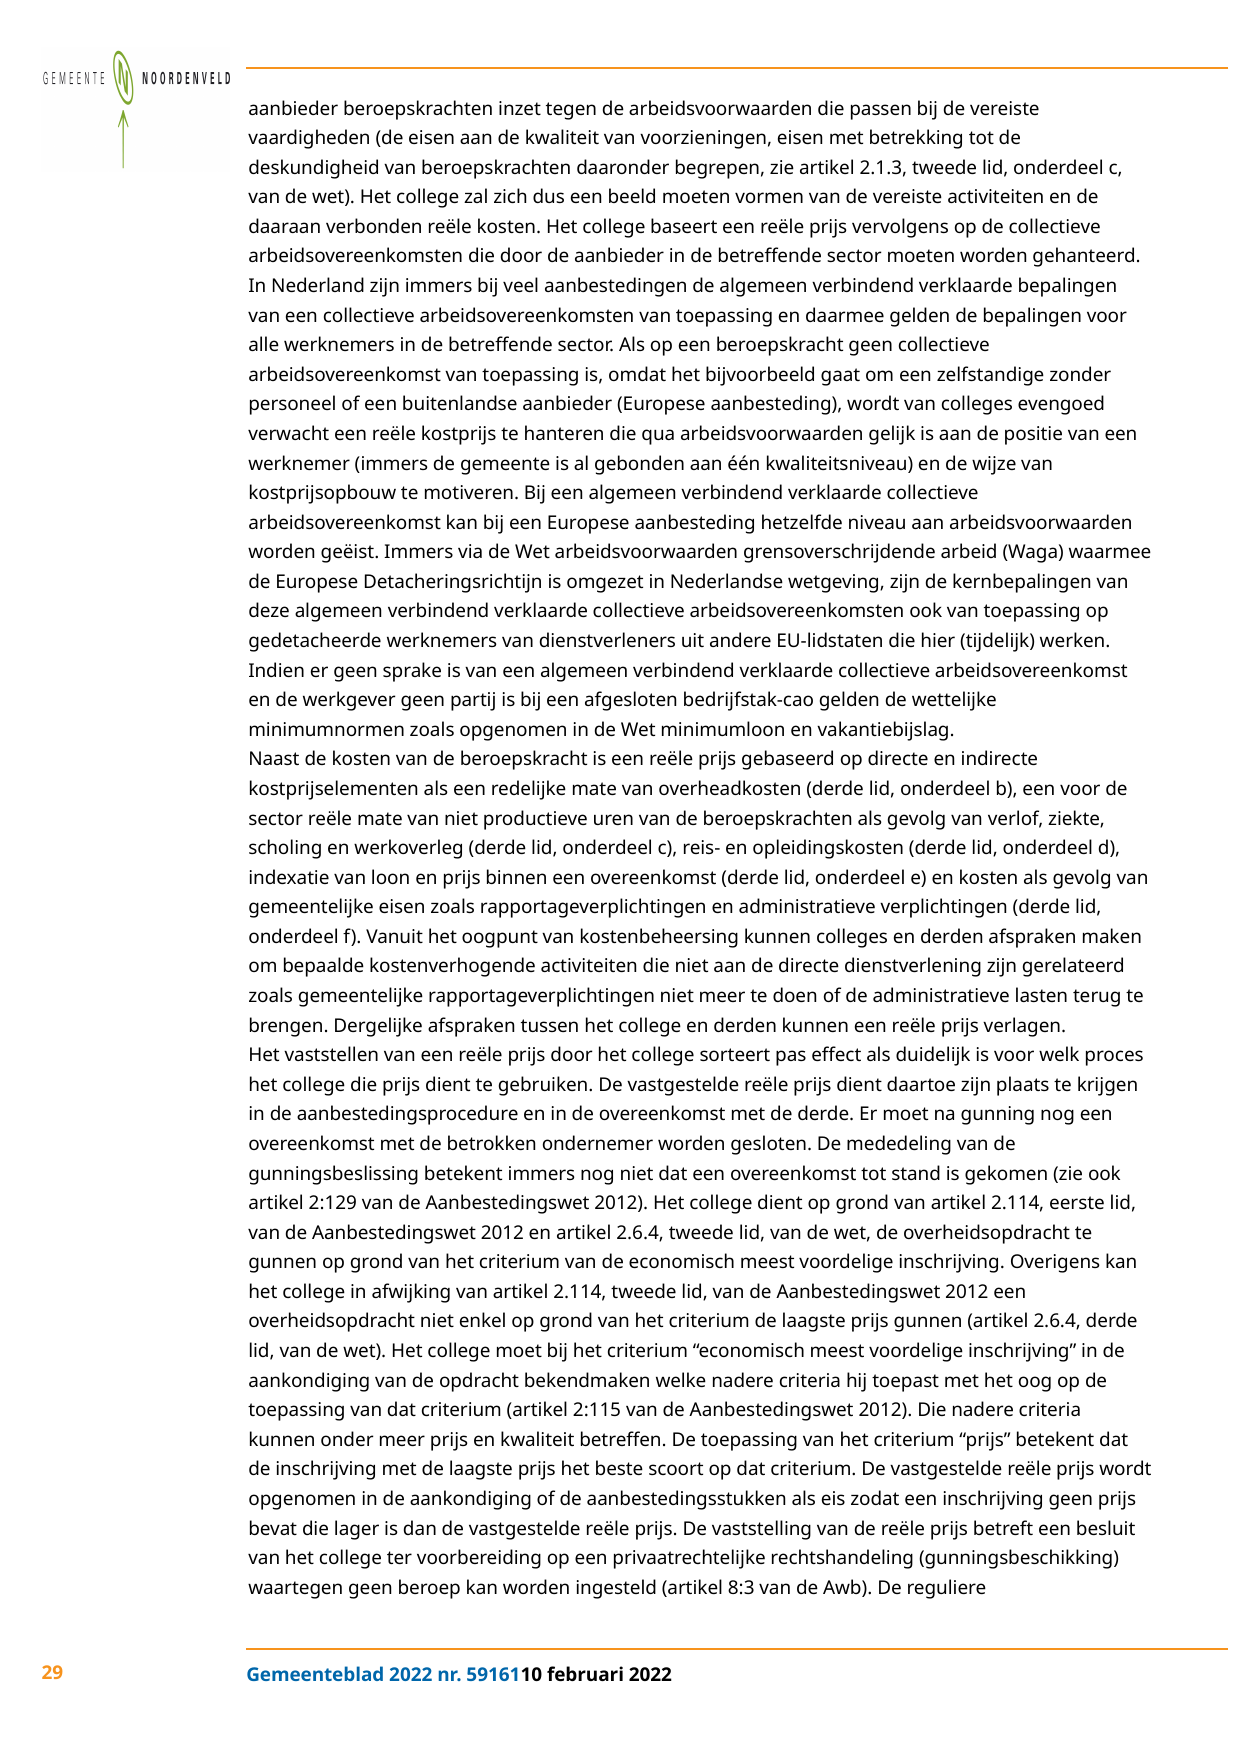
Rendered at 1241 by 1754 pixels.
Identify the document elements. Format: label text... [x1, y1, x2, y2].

text Naast de kosten van de beroepskracht is een reële prijs gebaseerd op directe en indirecte kostprijselementen als een redelijke mate van overheadkosten (derde lid, onderdeel b), een voor de sector reële mate van niet productieve uren van de beroepskrachten als gevolg van verlof, ziekte, scholing en werkoverleg (derde lid, onderdeel c), reis- en opleidingskosten (derde lid, onderdeel d), indexatie van loon en prijs binnen een overeenkomst (derde lid, onderdeel e) en kosten als gevolg van gemeentelijke eisen zoals rapportageverplichtingen en administratieve verplichtingen (derde lid, onderdeel f). Vanuit het oogpunt van kostenbeheersing kunnen colleges en derden afspraken maken om bepaalde kostenverhogende activiteiten die niet aan de directe dienstverlening zijn gerelateerd zoals gemeentelijke rapportageverplichtingen niet meer te doen of de administratieve lasten terug te brengen. Dergelijke afspraken tussen het college en derden kunnen een reële prijs verlagen. [248, 746, 1152, 1038]
text Het vaststellen van een reële prijs door het college sorteert pas effect als duidelijk is voor welk proces het college die prijs dient te gebruiken. De vastgestelde reële prijs dient daartoe zijn plaats te krijgen in de aanbestedingsprocedure en in de overeenkomst met de derde. Er moet na gunning nog een overeenkomst met de betrokken ondernemer worden gesloten. De mededeling van de gunningsbeslissing betekent immers nog niet dat een overeenkomst tot stand is gekomen (zie ook artikel 2:129 van de Aanbestedingswet 2012). Het college dient op grond van artikel 2.114, eerste lid, van de Aanbestedingswet 2012 en artikel 2.6.4, tweede lid, van de wet, de overheidsopdracht te gunnen op grond van het criterium van de economisch meest voordelige inschrijving. Overigens kan het college in afwijking van artikel 2.114, tweede lid, van de Aanbestedingswet 2012 een overheidsopdracht niet enkel op grond van het criterium de laagste prijs gunnen (artikel 2.6.4, derde lid, van de wet). Het college moet bij het criterium “economisch meest voordelige inschrijving” in de aankondiging van de opdracht bekendmaken welke nadere criteria hij toepast met het oog op de toepassing van dat criterium (artikel 2:115 van de Aanbestedingswet 2012). Die nadere criteria kunnen onder meer prijs en kwaliteit betreffen. De toepassing van het criterium “prijs” betekent dat de inschrijving met de laagste prijs het beste scoort op dat criterium. De vastgestelde reële prijs wordt opgenomen in de aankondiging of de aanbestedingsstukken als eis zodat een inschrijving geen prijs bevat die lager is dan de vastgestelde reële prijs. De vaststelling van de reële prijs betreft een besluit van het college ter voorbereiding op een privaatrechtelijke rechtshandeling (gunningsbeschikking) waartegen geen beroep kan worden ingesteld (artikel 8:3 van de Awb). De reguliere [248, 1041, 1152, 1600]
text In Nederland zijn immers bij veel aanbestedingen de algemeen verbindend verklaarde bepalingen van een collectieve arbeidsovereenkomsten van toepassing en daarmee gelden de bepalingen voor alle werknemers in de betreffende sector. Als op een beroepskracht geen collectieve arbeidsovereenkomst van toepassing is, omdat het bijvoorbeeld gaat om een zelfstandige zonder personeel of een buitenlandse aanbieder (Europese aanbesteding), wordt van colleges evengoed verwacht een reële kostprijs te hanteren die qua arbeidsvoorwaarden gelijk is aan de positie van een werknemer (immers de gemeente is al gebonden aan één kwaliteitsniveau) en de wijze van kostprijsopbouw te motiveren. Bij een algemeen verbindend verklaarde collectieve arbeidsovereenkomst kan bij een Europese aanbesteding hetzelfde niveau aan arbeidsvoorwaarden worden geëist. Immers via de Wet arbeidsvoorwaarden grensoverschrijdende arbeid (Waga) waarmee de Europese Detacheringsrichtijn is omgezet in Nederlandse wetgeving, zijn de kernbepalingen van deze algemeen verbindend verklaarde collectieve arbeidsovereenkomsten ook van toepassing op gedetacheerde werknemers van dienstverleners uit andere EU-lidstaten die hier (tijdelijk) werken. Indien er geen sprake is van een algemeen verbindend verklaarde collectieve arbeidsovereenkomst en de werkgever geen partij is bij een afgesloten bedrijfstak-cao gelden de wettelijke minimumnormen zoals opgenomen in de Wet minimumloon en vakantiebijslag. [248, 272, 1152, 742]
picture [41, 47, 231, 172]
text aanbieder beroepskrachten inzet tegen de arbeidsvoorwaarden die passen bij de vereiste vaardigheden (de eisen aan de kwaliteit van voorzieningen, eisen met betrekking tot de deskundigheid van beroepskrachten daaronder begrepen, zie artikel 2.1.3, tweede lid, onderdeel c, van de wet). Het college zal zich dus een beeld moeten vormen van de vereiste activiteiten en de daaraan verbonden reële kosten. Het college baseert een reële prijs vervolgens op de collectieve arbeidsovereenkomsten die door de aanbieder in de betreffende sector moeten worden gehanteerd. [248, 95, 1152, 268]
